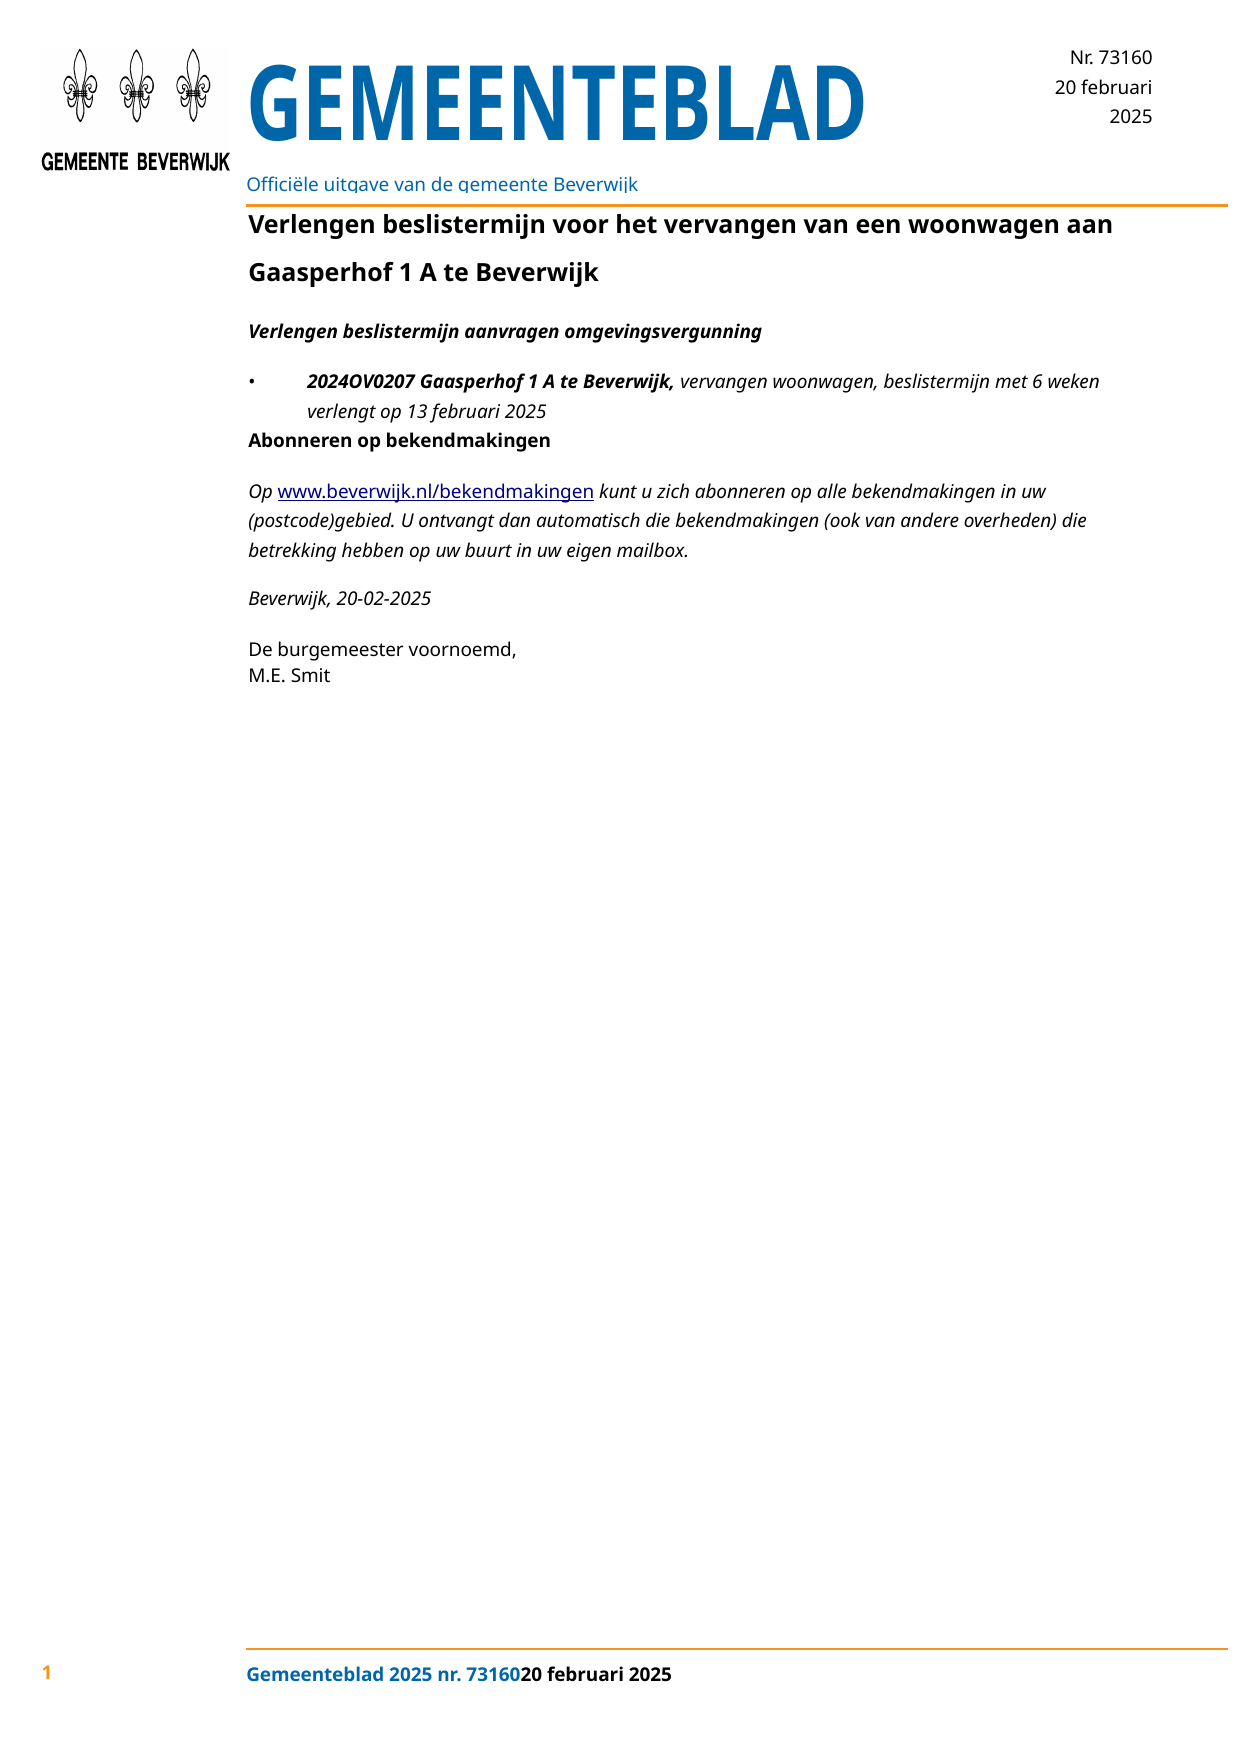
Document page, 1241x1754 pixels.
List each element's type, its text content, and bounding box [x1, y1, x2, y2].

text Op www.beverwijk.nl/bekendmakingen kunt u zich abonneren op alle bekendmakingen in uw (postcode)gebied. U ontvangt dan automatisch die bekendmakingen (ook van andere overheden) die betrekking hebben op uw buurt in uw eigen mailbox. [248, 478, 1152, 563]
text De burgemeester voornoemd, [248, 636, 1152, 662]
text M.E. Smit [248, 662, 1152, 688]
text Beverwijk, 20-02-2025 [248, 585, 1152, 611]
text Verlengen beslistermijn aanvragen omgevingsvergunning [248, 318, 1152, 344]
text Abonneren op bekendmakingen [248, 427, 1152, 453]
picture [41, 47, 231, 172]
text Verlengen beslistermijn voor het vervangen van een woonwagen aan Gaasperhof 1 A te Beverwijk [248, 207, 1152, 288]
list 2024OV0207 Gaasperhof 1 A te Beverwijk, vervangen woonwagen, beslistermijn met 6 weken verlengt op 13 februari 2025 [248, 368, 1152, 424]
